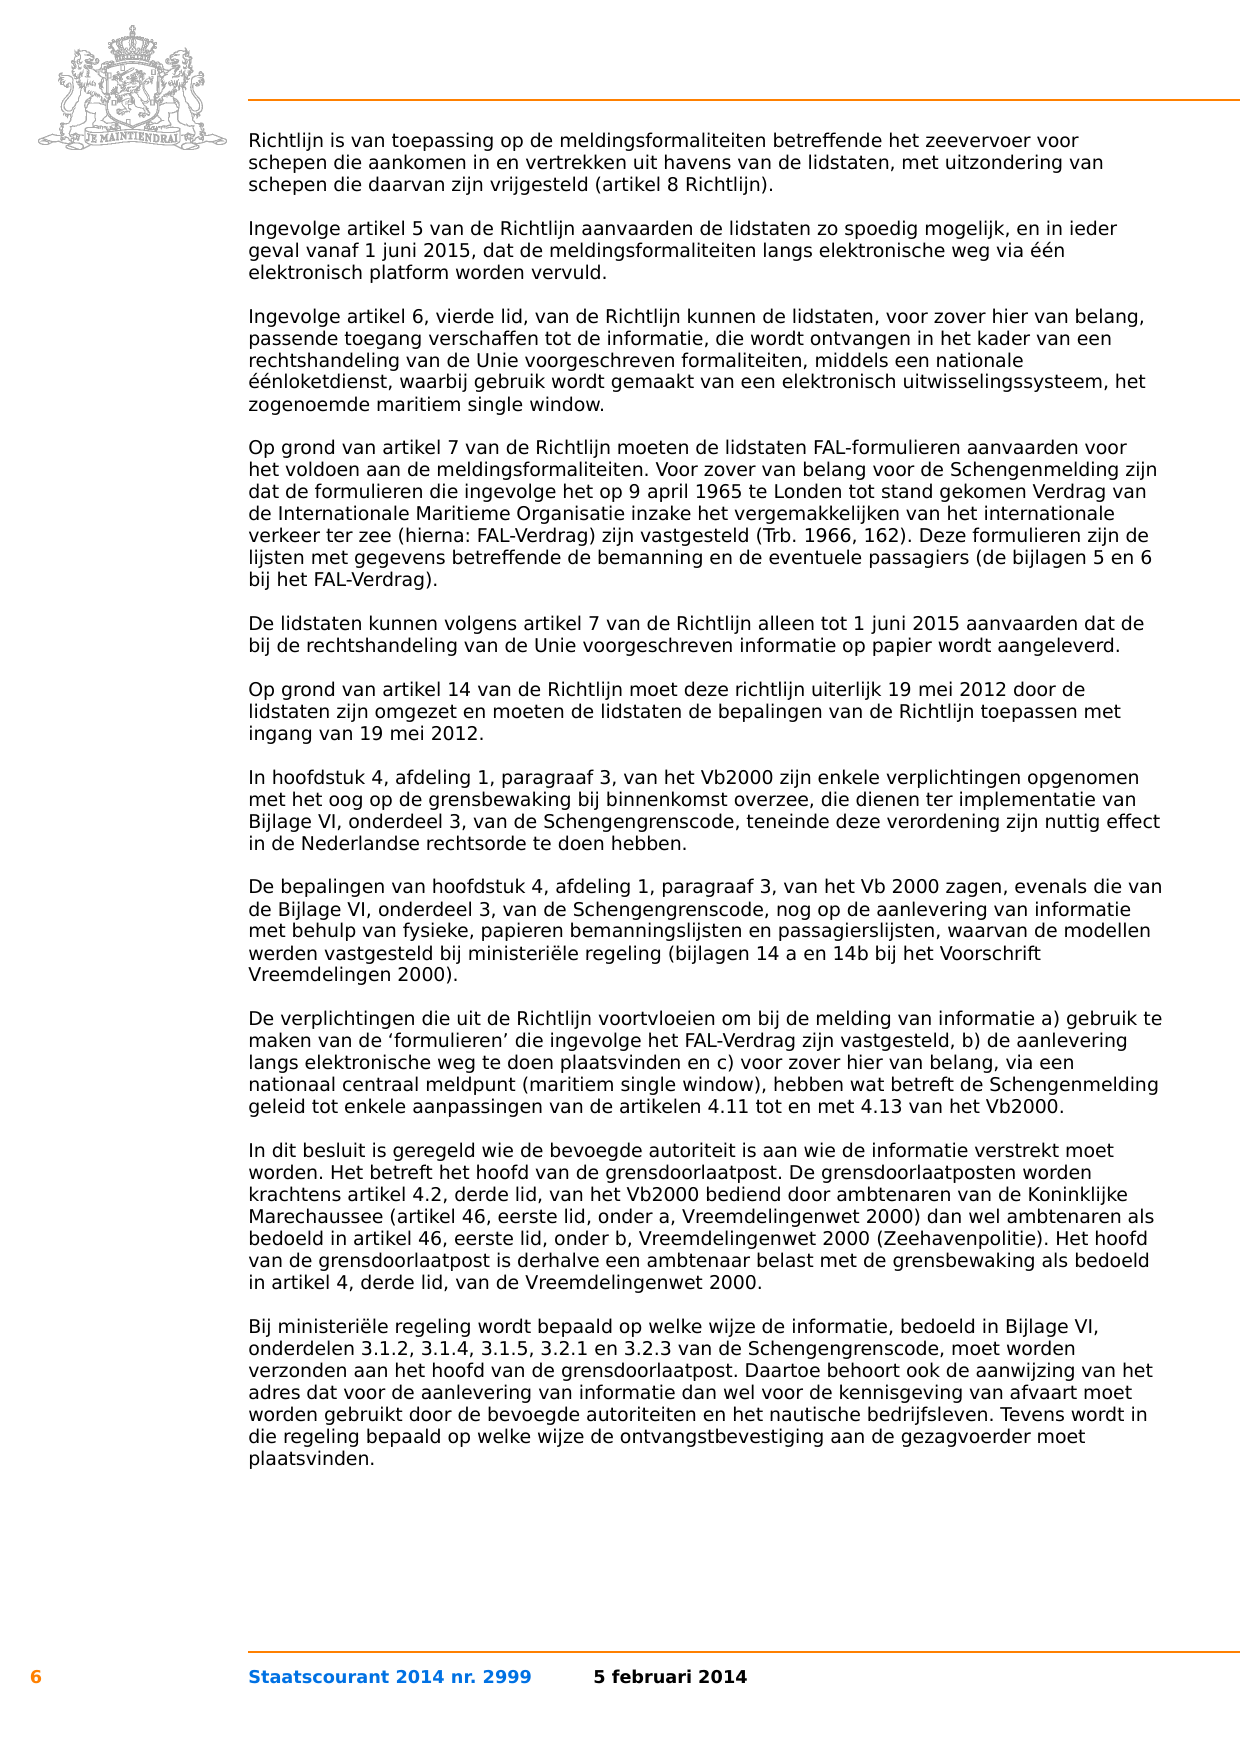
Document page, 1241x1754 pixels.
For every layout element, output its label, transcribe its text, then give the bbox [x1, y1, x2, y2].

text In dit besluit is geregeld wie de bevoegde autoriteit is aan wie de informatie verstrekt moet worden. Het betreft het hoofd van de grensdoorlaatpost. De grensdoorlaatposten worden krachtens artikel 4.2, derde lid, van het Vb2000 bediend door ambtenaren van de Koninklijke Marechaussee (artikel 46, eerste lid, onder a, Vreemdelingenwet 2000) dan wel ambtenaren als bedoeld in artikel 46, eerste lid, onder b, Vreemdelingenwet 2000 (Zeehavenpolitie). Het hoofd van de grensdoorlaatpost is derhalve een ambtenaar belast met de grensbewaking als bedoeld in artikel 4, derde lid, van de Vreemdelingenwet 2000. [248, 1140, 1163, 1294]
text Op grond van artikel 14 van de Richtlijn moet deze richtlijn uiterlijk 19 mei 2012 door de lidstaten zijn omgezet en moeten de lidstaten de bepalingen van de Richtlijn toepassen met ingang van 19 mei 2012. [248, 679, 1163, 745]
text Bij ministeriële regeling wordt bepaald op welke wijze de informatie, bedoeld in Bijlage VI, onderdelen 3.1.2, 3.1.4, 3.1.5, 3.2.1 en 3.2.3 van de Schengengrenscode, moet worden verzonden aan het hoofd van de grensdoorlaatpost. Daartoe behoort ook de aanwijzing van het adres dat voor de aanlevering van informatie dan wel voor de kennisgeving van afvaart moet worden gebruikt door de bevoegde autoriteiten en het nautische bedrijfsleven. Tevens wordt in die regeling bepaald op welke wijze de ontvangstbevestiging aan de gezagvoerder moet plaatsvinden. [248, 1316, 1163, 1469]
picture [38, 25, 227, 150]
text Op grond van artikel 7 van de Richtlijn moeten de lidstaten FAL-formulieren aanvaarden voor het voldoen aan de meldingsformaliteiten. Voor zover van belang voor de Schengenmelding zijn dat de formulieren die ingevolge het op 9 april 1965 te Londen tot stand gekomen Verdrag van de Internationale Maritieme Organisatie inzake het vergemakkelijken van het internationale verkeer ter zee (hierna: FAL-Verdrag) zijn vastgesteld (Trb. 1966, 162). Deze formulieren zijn de lijsten met gegevens betreffende de bemanning en de eventuele passagiers (de bijlagen 5 en 6 bij het FAL-Verdrag). [248, 437, 1163, 591]
text Richtlijn is van toepassing op de meldingsformaliteiten betreffende het zeevervoer voor schepen die aankomen in en vertrekken uit havens van de lidstaten, met uitzondering van schepen die daarvan zijn vrijgesteld (artikel 8 Richtlijn). [248, 130, 1163, 196]
text Ingevolge artikel 5 van de Richtlijn aanvaarden de lidstaten zo spoedig mogelijk, en in ieder geval vanaf 1 juni 2015, dat de meldingsformaliteiten langs elektronische weg via één elektronisch platform worden vervuld. [248, 218, 1163, 284]
text De bepalingen van hoofdstuk 4, afdeling 1, paragraaf 3, van het Vb 2000 zagen, evenals die van de Bijlage VI, onderdeel 3, van de Schengengrenscode, nog op de aanlevering van informatie met behulp van fysieke, papieren bemanningslijsten en passagierslijsten, waarvan de modellen werden vastgesteld bij ministeriële regeling (bijlagen 14 a en 14b bij het Voorschrift Vreemdelingen 2000). [248, 876, 1163, 986]
text In hoofdstuk 4, afdeling 1, paragraaf 3, van het Vb2000 zijn enkele verplichtingen opgenomen met het oog op de grensbewaking bij binnenkomst overzee, die dienen ter implementatie van Bijlage VI, onderdeel 3, van de Schengengrenscode, teneinde deze verordening zijn nuttig effect in de Nederlandse rechtsorde te doen hebben. [248, 767, 1163, 854]
text Ingevolge artikel 6, vierde lid, van de Richtlijn kunnen de lidstaten, voor zover hier van belang, passende toegang verschaffen tot de informatie, die wordt ontvangen in het kader van een rechtshandeling van de Unie voorgeschreven formaliteiten, middels een nationale éénloketdienst, waarbij gebruik wordt gemaakt van een elektronisch uitwisselingssysteem, het zogenoemde maritiem single window. [248, 306, 1163, 415]
text De verplichtingen die uit de Richtlijn voortvloeien om bij de melding van informatie a) gebruik te maken van de ‘formulieren’ die ingevolge het FAL-Verdrag zijn vastgesteld, b) de aanlevering langs elektronische weg te doen plaatsvinden en c) voor zover hier van belang, via een nationaal centraal meldpunt (maritiem single window), hebben wat betreft de Schengenmelding geleid tot enkele aanpassingen van de artikelen 4.11 tot en met 4.13 van het Vb2000. [248, 1008, 1163, 1118]
text De lidstaten kunnen volgens artikel 7 van de Richtlijn alleen tot 1 juni 2015 aanvaarden dat de bij de rechtshandeling van de Unie voorgeschreven informatie op papier wordt aangeleverd. [248, 613, 1163, 657]
